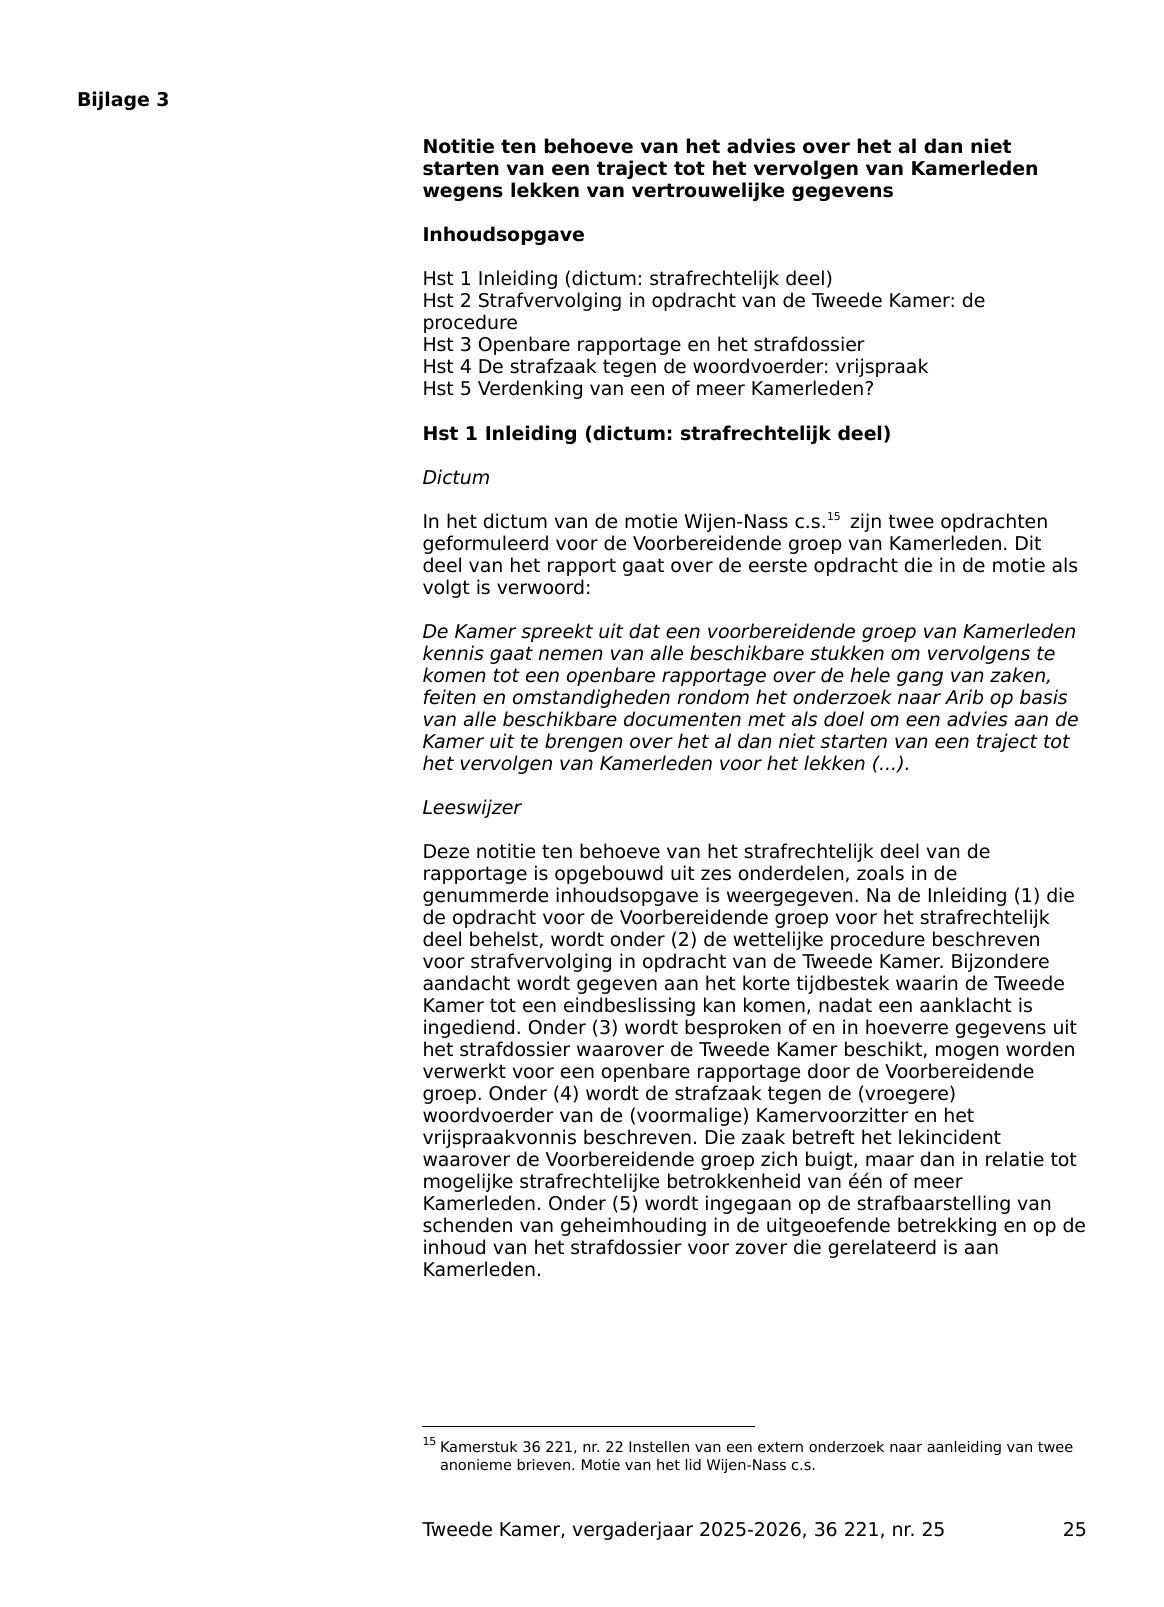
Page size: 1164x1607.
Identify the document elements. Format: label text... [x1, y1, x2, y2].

text Hst 1 Inleiding (dictum: strafrechtelijk deel) [422, 268, 1087, 290]
subtitle Inhoudsopgave [422, 224, 1087, 246]
text Hst 4 De strafzaak tegen de woordvoerder: vrijspraak [422, 356, 1087, 378]
text Kamerstuk 36 221, nr. 22 Instellen van een extern onderzoek naar aanleiding van twee anonieme brieven. Motie van het lid Wijen-Nass c.s. [422, 1435, 1087, 1474]
text Hst 3 Openbare rapportage en het strafdossier [422, 334, 1087, 356]
subtitle Bijlage 3 [77, 89, 1087, 111]
text De Kamer spreekt uit dat een voorbereidende groep van Kamerleden kennis gaat nemen van alle beschikbare stukken om vervolgens te komen tot een openbare rapportage over de hele gang van zaken, feiten en omstandigheden rondom het onderzoek naar Arib op basis van alle beschikbare documenten met als doel om een advies aan de Kamer uit te brengen over het al dan niet starten van een traject tot het vervolgen van Kamerleden voor het lekken (...). [422, 621, 1087, 775]
subtitle Dictum [422, 467, 1087, 488]
text In het dictum van de motie Wijen-Nass c.s. zijn twee opdrachten geformuleerd voor de Voorbereidende groep van Kamerleden. Dit deel van het rapport gaat over de eerste opdracht die in de motie als volgt is verwoord: [422, 511, 1087, 599]
text Deze notitie ten behoeve van het strafrechtelijk deel van de rapportage is opgebouwd uit zes onderdelen, zoals in de genummerde inhoudsopgave is weergegeven. Na de Inleiding (1) die de opdracht voor de Voorbereidende groep voor het strafrechtelijk deel behelst, wordt onder (2) de wettelijke procedure beschreven voor strafvervolging in opdracht van de Tweede Kamer. Bijzondere aandacht wordt gegeven aan het korte tijdbestek waarin de Tweede Kamer tot een eindbeslissing kan komen, nadat een aanklacht is ingediend. Onder (3) wordt besproken of en in hoeverre gegevens uit het strafdossier waarover de Tweede Kamer beschikt, mogen worden verwerkt voor een openbare rapportage door de Voorbereidende groep. Onder (4) wordt de strafzaak tegen de (vroegere) woordvoerder van de (voormalige) Kamervoorzitter en het vrijspraakvonnis beschreven. Die zaak betreft het lekincident waarover de Voorbereidende groep zich buigt, maar dan in relatie tot mogelijke strafrechtelijke betrokkenheid van één of meer Kamerleden. Onder (5) wordt ingegaan op de strafbaarstelling van schenden van geheimhouding in de uitgeoefende betrekking en op de inhoud van het strafdossier voor zover die gerelateerd is aan Kamerleden. [422, 841, 1087, 1281]
subtitle Hst 1 Inleiding (dictum: strafrechtelijk deel) [422, 422, 1087, 444]
text Hst 5 Verdenking van een of meer Kamerleden? [422, 378, 1087, 400]
subtitle Leeswijzer [422, 797, 1087, 819]
subtitle Notitie ten behoeve van het advies over het al dan niet starten van een traject tot het vervolgen van Kamerleden wegens lekken van vertrouwelijke gegevens [422, 136, 1087, 202]
text Hst 2 Strafvervolging in opdracht van de Tweede Kamer: de procedure [422, 290, 1087, 334]
